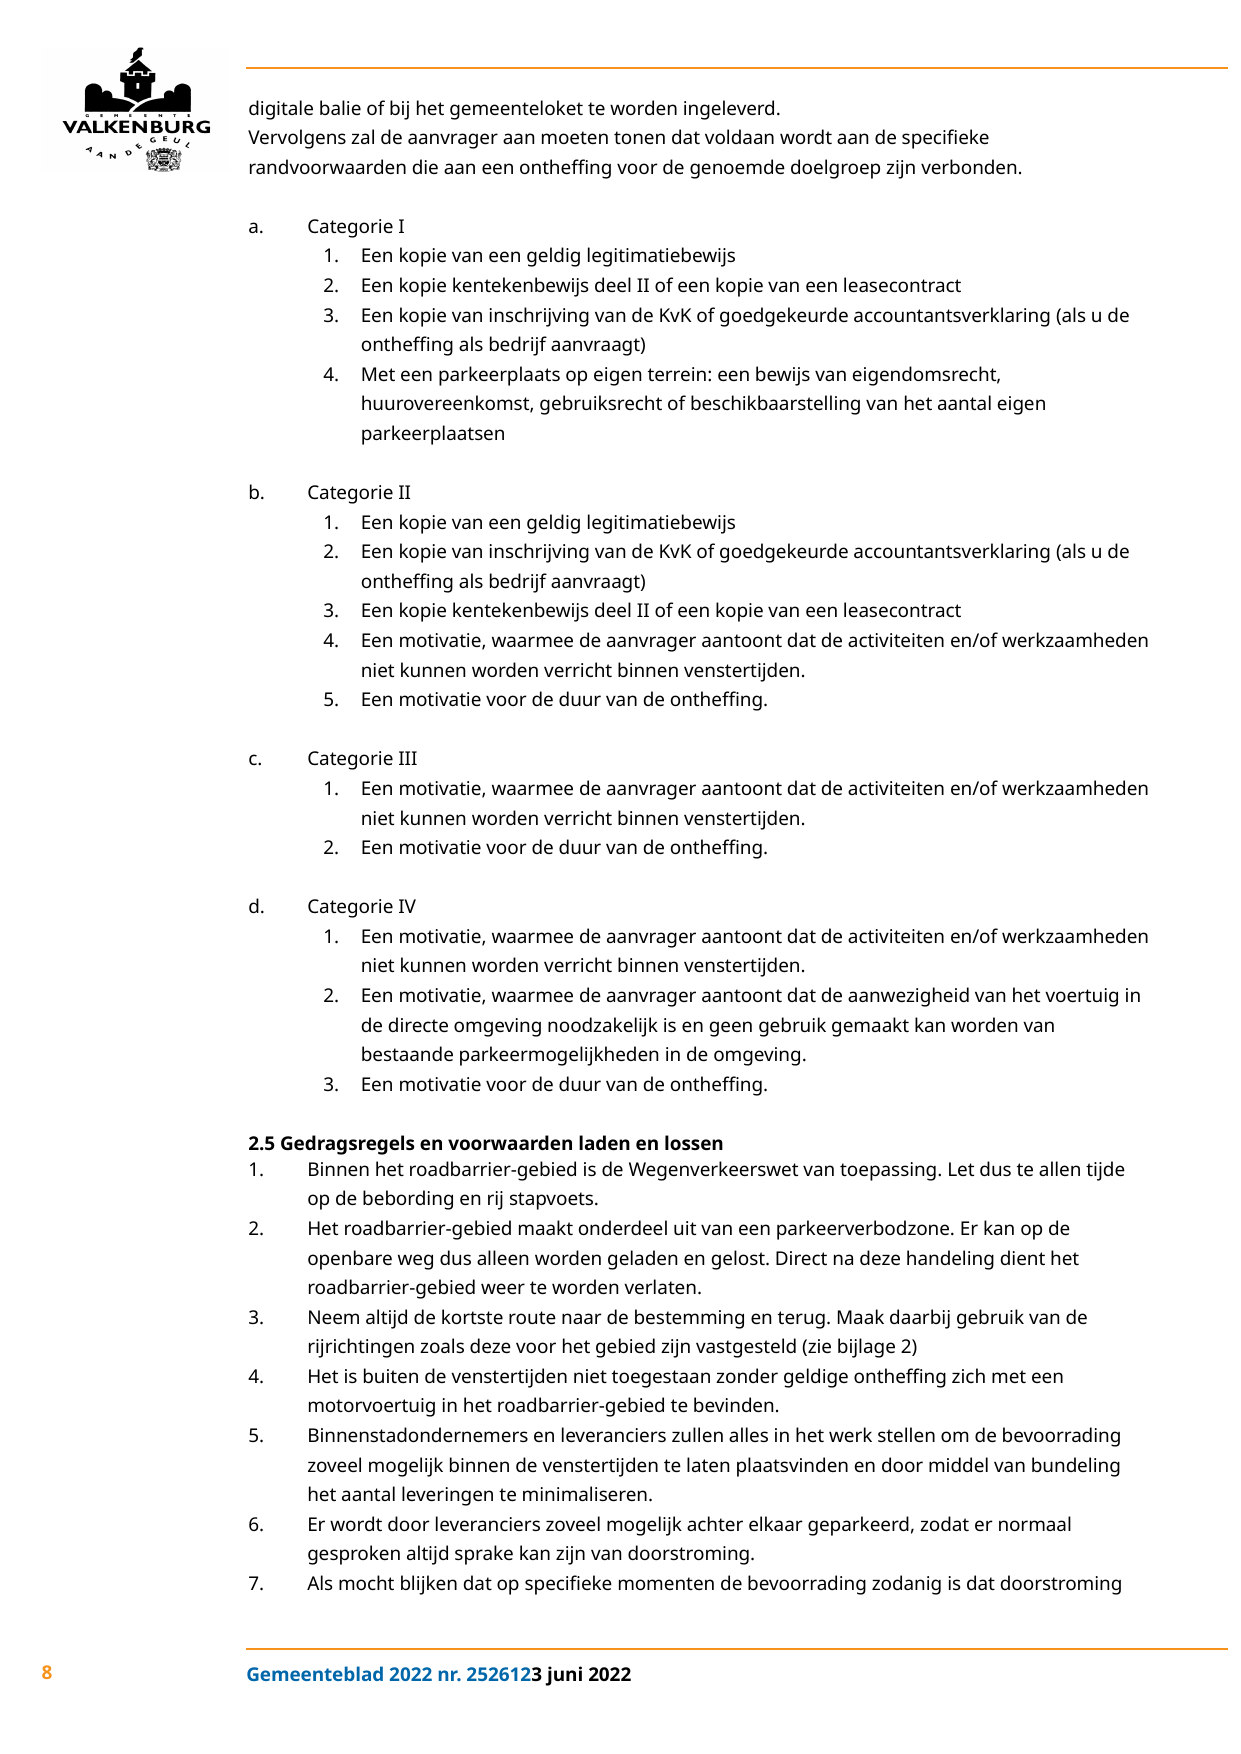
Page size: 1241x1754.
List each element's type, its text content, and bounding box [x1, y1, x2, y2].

list Het is buiten de venstertijden niet toegestaan zonder geldige ontheffing zich met een motorvoertuig in het roadbarrier-gebied te bevinden. [248, 1363, 1152, 1418]
list Een motivatie, waarmee de aanvrager aantoont dat de aanwezigheid van het voertuig in de directe omgeving noodzakelijk is en geen gebruik gemaakt kan worden van bestaande parkeermogelijkheden in de omgeving. [323, 982, 1152, 1067]
list Een motivatie voor de duur van de ontheffing. [323, 1071, 1152, 1097]
text 2.5 Gedragsregels en voorwaarden laden en lossen [248, 1130, 1152, 1156]
list Er wordt door leveranciers zoveel mogelijk achter elkaar geparkeerd, zodat er normaal gesproken altijd sprake kan zijn van doorstroming. [248, 1511, 1152, 1566]
list Het roadbarrier-gebied maakt onderdeel uit van een parkeerverbodzone. Er kan op de openbare weg dus alleen worden geladen en gelost. Direct na deze handeling dient het roadbarrier-gebied weer te worden verlaten. [248, 1215, 1152, 1300]
list Binnenstadondernemers en leveranciers zullen alles in het werk stellen om de bevoorrading zoveel mogelijk binnen de venstertijden te laten plaatsvinden en door middel van bundeling het aantal leveringen te minimaliseren. [248, 1422, 1152, 1507]
list Neem altijd de kortste route naar de bestemming en terug. Maak daarbij gebruik van de rijrichtingen zoals deze voor het gebied zijn vastgesteld (zie bijlage 2) [248, 1304, 1152, 1359]
list Een kopie van een geldig legitimatiebewijs [323, 509, 1152, 535]
list Een motivatie, waarmee de aanvrager aantoont dat de activiteiten en/of werkzaamheden niet kunnen worden verricht binnen venstertijden. [323, 627, 1152, 683]
list Als mocht blijken dat op specifieke momenten de bevoorrading zodanig is dat doorstroming [248, 1570, 1152, 1596]
list Een motivatie, waarmee de aanvrager aantoont dat de activiteiten en/of werkzaamheden niet kunnen worden verricht binnen venstertijden. [323, 923, 1152, 978]
list Een motivatie, waarmee de aanvrager aantoont dat de activiteiten en/of werkzaamheden niet kunnen worden verricht binnen venstertijden. [323, 775, 1152, 831]
list Een motivatie voor de duur van de ontheffing. [323, 686, 1152, 712]
text Vervolgens zal de aanvrager aan moeten tonen dat voldaan wordt aan de specifieke randvoorwaarden die aan een ontheffing voor de genoemde doelgroep zijn verbonden. [248, 124, 1152, 180]
list Categorie IV [248, 893, 1152, 919]
list Met een parkeerplaats op eigen terrein: een bewijs van eigendomsrecht, huurovereenkomst, gebruiksrecht of beschikbaarstelling van het aantal eigen parkeerplaatsen [323, 361, 1152, 446]
list Een kopie kentekenbewijs deel II of een kopie van een leasecontract [323, 272, 1152, 298]
text digitale balie of bij het gemeenteloket te worden ingeleverd. [248, 95, 1152, 121]
list Categorie I [248, 213, 1152, 239]
list Een motivatie voor de duur van de ontheffing. [323, 834, 1152, 860]
picture [41, 47, 231, 172]
list Een kopie van inschrijving van de KvK of goedgekeurde accountantsverklaring (als u de ontheffing als bedrijf aanvraagt) [323, 538, 1152, 594]
list Een kopie van een geldig legitimatiebewijs [323, 243, 1152, 268]
list Een kopie van inschrijving van de KvK of goedgekeurde accountantsverklaring (als u de ontheffing als bedrijf aanvraagt) [323, 302, 1152, 357]
list Categorie III [248, 746, 1152, 771]
list Binnen het roadbarrier-gebied is de Wegenverkeerswet van toepassing. Let dus te allen tijde op de bebording en rij stapvoets. [248, 1156, 1152, 1211]
list Een kopie kentekenbewijs deel II of een kopie van een leasecontract [323, 598, 1152, 623]
list Categorie II [248, 479, 1152, 505]
